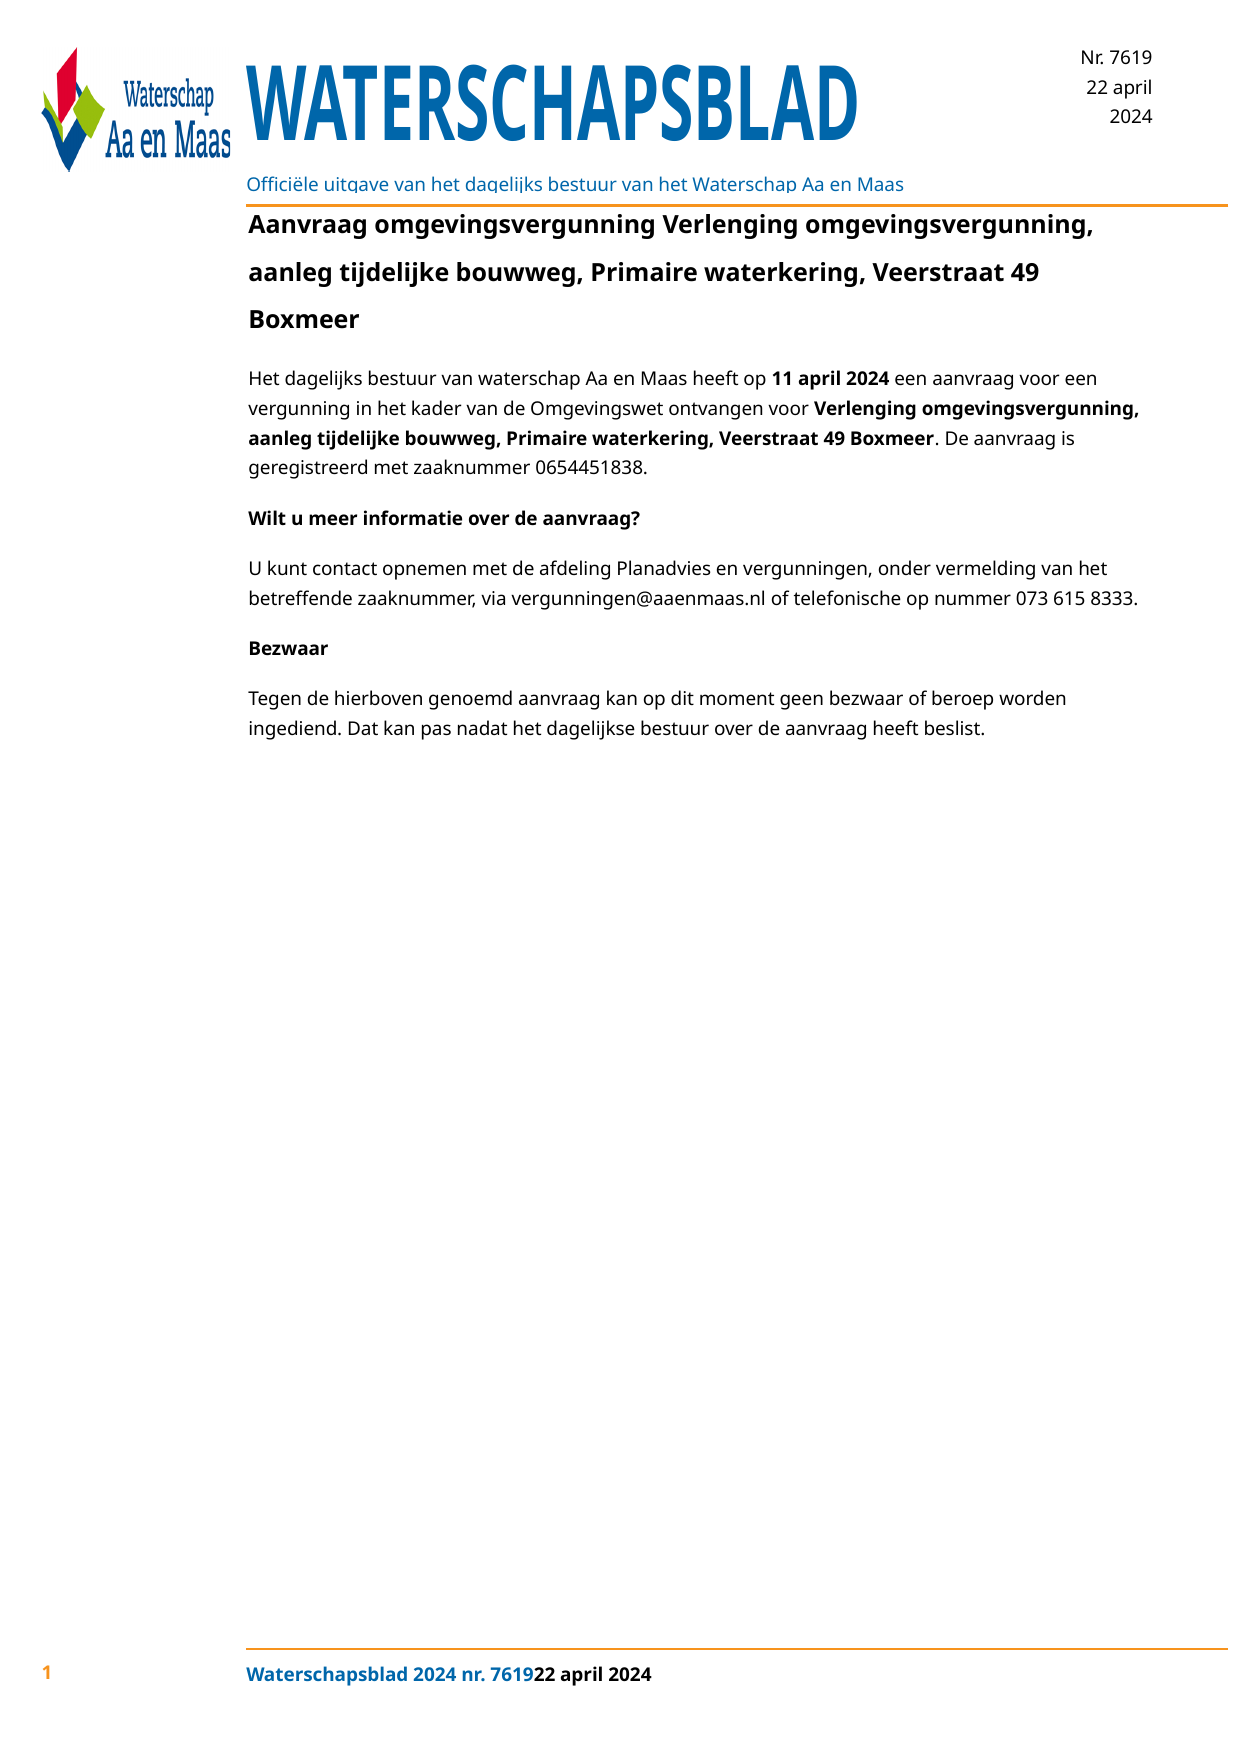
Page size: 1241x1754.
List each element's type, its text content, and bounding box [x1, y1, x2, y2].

text Tegen de hierboven genoemd aanvraag kan op dit moment geen bezwaar of beroep worden ingediend. Dat kan pas nadat het dagelijkse bestuur over de aanvraag heeft beslist. [248, 686, 1152, 741]
text Wilt u meer informatie over de aanvraag? [248, 505, 1152, 530]
picture [41, 47, 231, 172]
text Het dagelijks bestuur van waterschap Aa en Maas heeft op 11 april 2024 een aanvraag voor een vergunning in het kader van de Omgevingswet ontvangen voor Verlenging omgevingsvergunning, aanleg tijdelijke bouwweg, Primaire waterkering, Veerstraat 49 Boxmeer. De aanvraag is geregistreerd met zaaknummer 0654451838. [248, 366, 1152, 480]
text Bezwaar [248, 635, 1152, 661]
text U kunt contact opnemen met de afdeling Planadvies en vergunningen, onder vermelding van het betreffende zaaknummer, via vergunningen@aaenmaas.nl of telefonische op nummer 073 615 8333. [248, 555, 1152, 610]
text Aanvraag omgevingsvergunning Verlenging omgevingsvergunning, aanleg tijdelijke bouwweg, Primaire waterkering, Veerstraat 49 Boxmeer [248, 207, 1152, 336]
